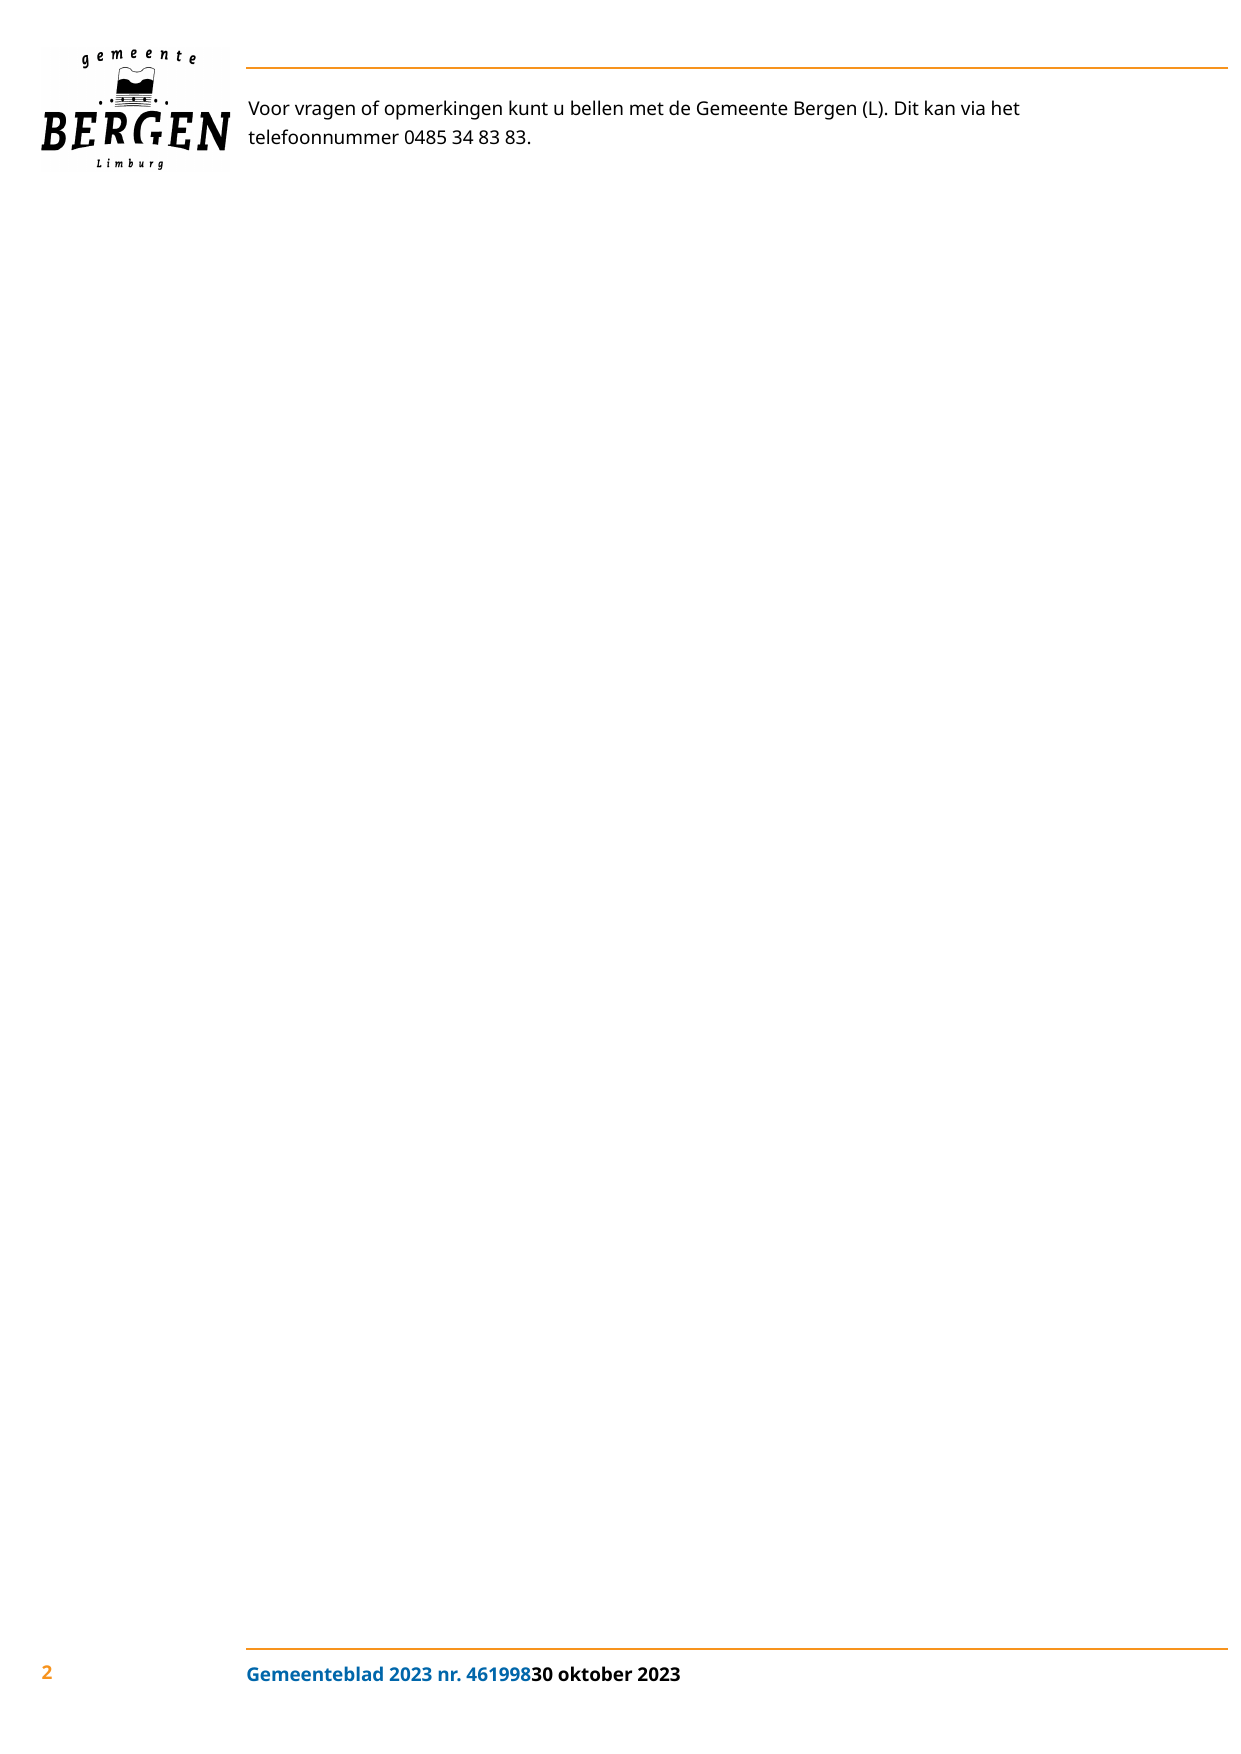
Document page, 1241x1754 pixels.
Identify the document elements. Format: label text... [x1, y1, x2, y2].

text Voor vragen of opmerkingen kunt u bellen met de Gemeente Bergen (L). Dit kan via het telefoonnummer 0485 34 83 83. [248, 95, 1152, 150]
picture [41, 47, 231, 172]
